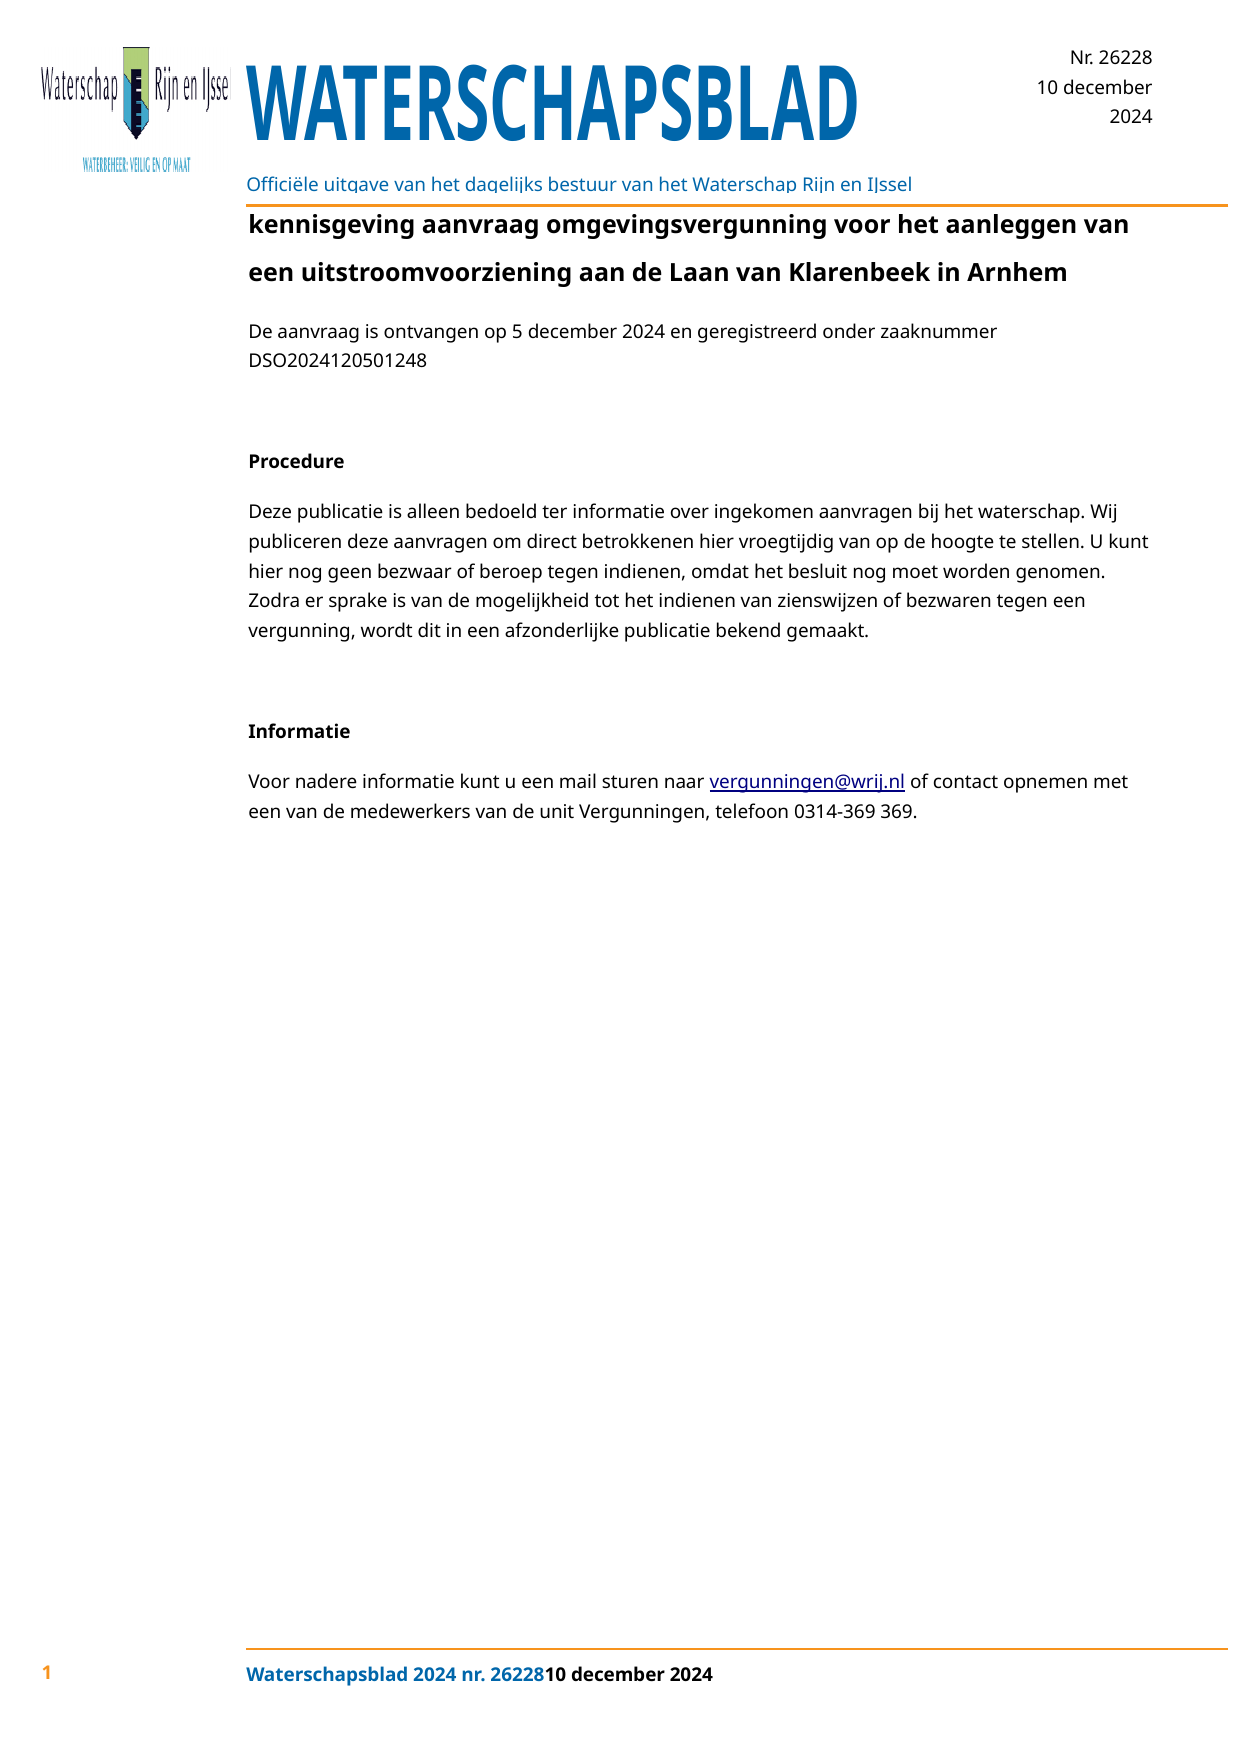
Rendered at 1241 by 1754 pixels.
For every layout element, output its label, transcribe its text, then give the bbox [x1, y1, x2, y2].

text Voor nadere informatie kunt u een mail sturen naar vergunningen@wrij.nl of contact opnemen met een van de medewerkers van de unit Vergunningen, telefoon 0314-369 369. [248, 768, 1152, 824]
text kennisgeving aanvraag omgevingsvergunning voor het aanleggen van een uitstroomvoorziening aan de Laan van Klarenbeek in Arnhem [248, 207, 1152, 288]
picture [41, 47, 231, 172]
text Procedure [248, 448, 1152, 474]
text De aanvraag is ontvangen op 5 december 2024 en geregistreerd onder zaaknummer DSO2024120501248 [248, 318, 1152, 373]
text Informatie [248, 718, 1152, 744]
text Deze publicatie is alleen bedoeld ter informatie over ingekomen aanvragen bij het waterschap. Wij publiceren deze aanvragen om direct betrokkenen hier vroegtijdig van op de hoogte te stellen. U kunt hier nog geen bezwaar of beroep tegen indienen, omdat het besluit nog moet worden genomen. Zodra er sprake is van de mogelijkheid tot het indienen van zienswijzen of bezwaren tegen een vergunning, wordt dit in een afzonderlijke publicatie bekend gemaakt. [248, 499, 1152, 643]
